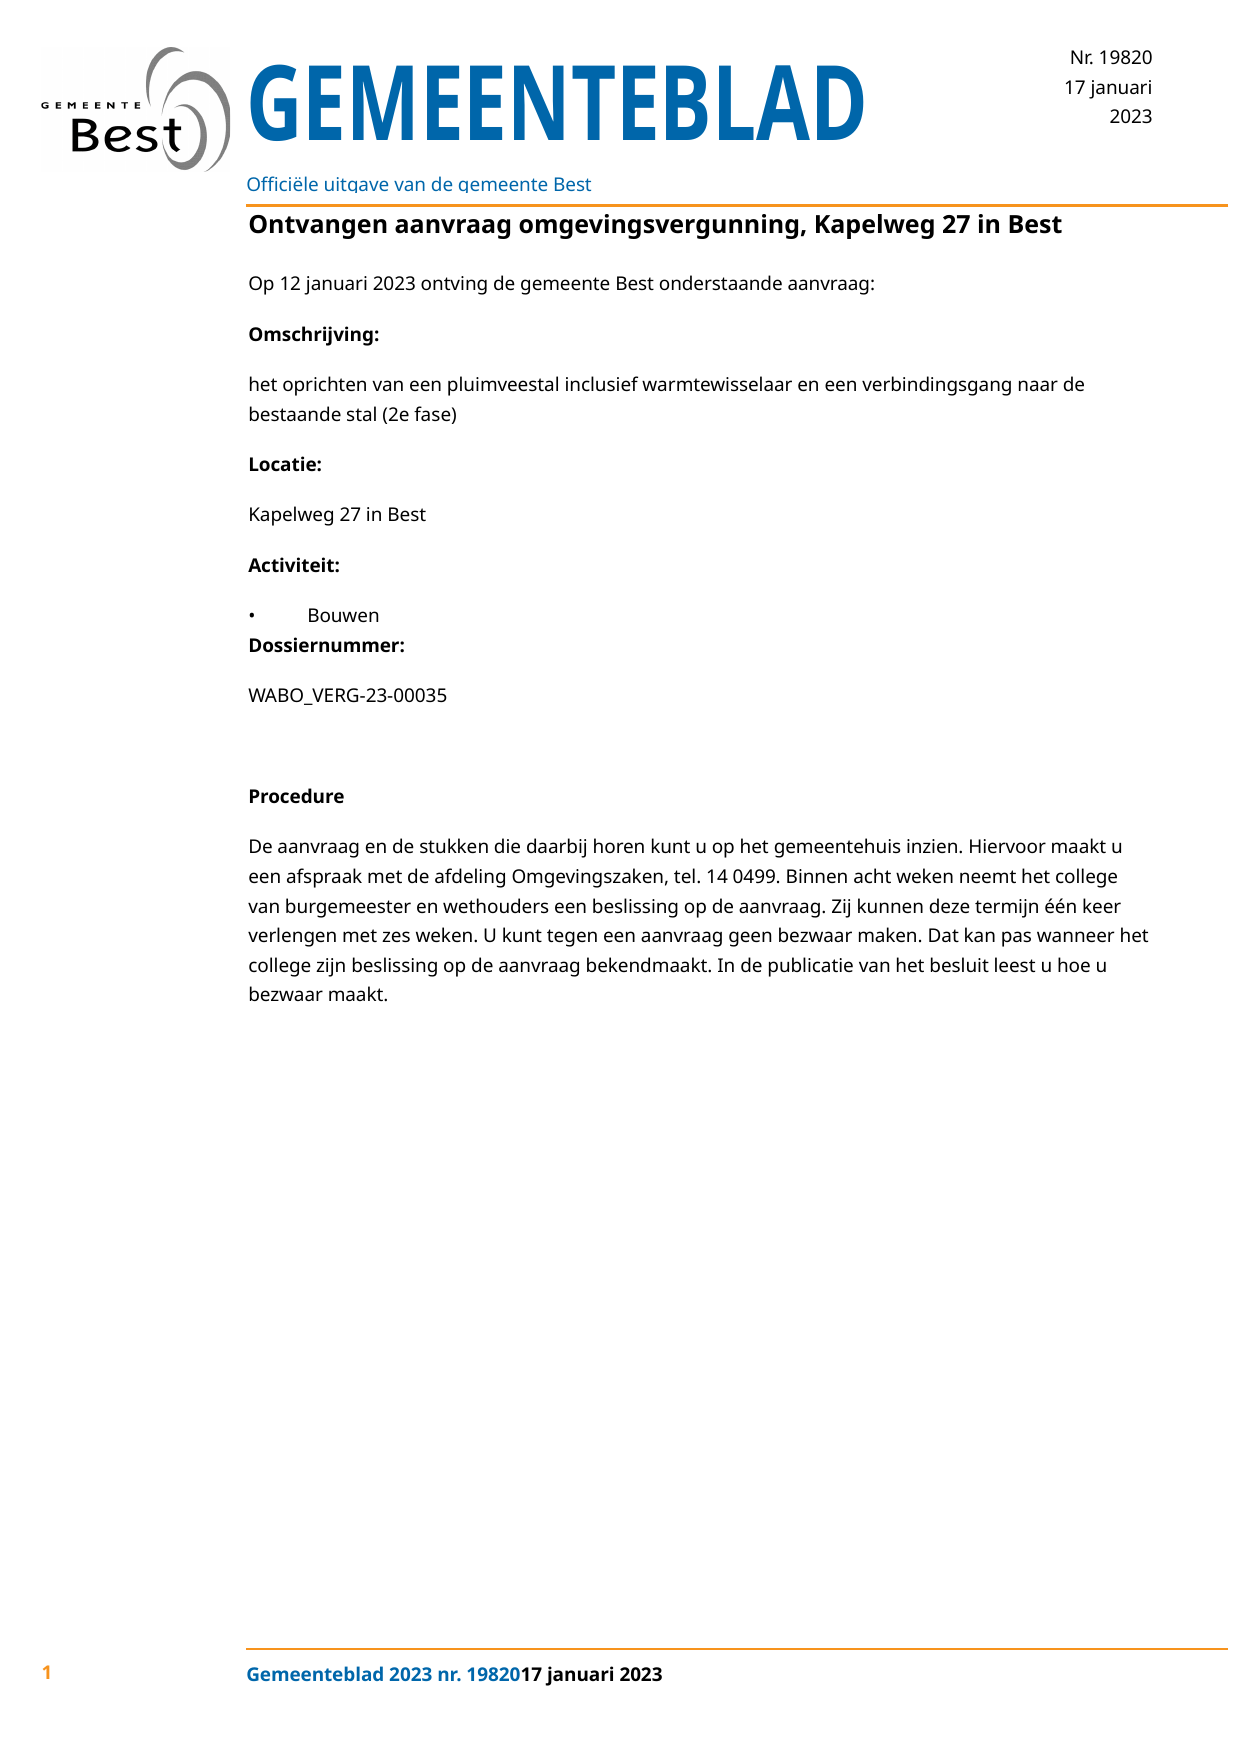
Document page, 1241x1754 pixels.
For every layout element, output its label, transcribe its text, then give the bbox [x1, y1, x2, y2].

picture [41, 47, 231, 172]
text WABO_VERG-23-00035 [248, 682, 1152, 708]
text Activiteit: [248, 552, 1152, 578]
list Bouwen [248, 602, 1152, 628]
text het oprichten van een pluimveestal inclusief warmtewisselaar en een verbindingsgang naar de bestaande stal (2e fase) [248, 371, 1152, 426]
text Dossiernummer: [248, 632, 1152, 658]
text Ontvangen aanvraag omgevingsvergunning, Kapelweg 27 in Best [248, 207, 1152, 241]
text Omschrijving: [248, 321, 1152, 346]
text Locatie: [248, 451, 1152, 477]
text Procedure [248, 783, 1152, 809]
text Kapelweg 27 in Best [248, 502, 1152, 527]
text De aanvraag en de stukken die daarbij horen kunt u op het gemeentehuis inzien. Hiervoor maakt u een afspraak met de afdeling Omgevingszaken, tel. 14 0499. Binnen acht weken neemt het college van burgemeester en wethouders een beslissing op de aanvraag. Zij kunnen deze termijn één keer verlengen met zes weken. U kunt tegen een aanvraag geen bezwaar maken. Dat kan pas wanneer het college zijn beslissing op de aanvraag bekendmaakt. In de publicatie van het besluit leest u hoe u bezwaar maakt. [248, 834, 1152, 1007]
text Op 12 januari 2023 ontving de gemeente Best onderstaande aanvraag: [248, 270, 1152, 296]
